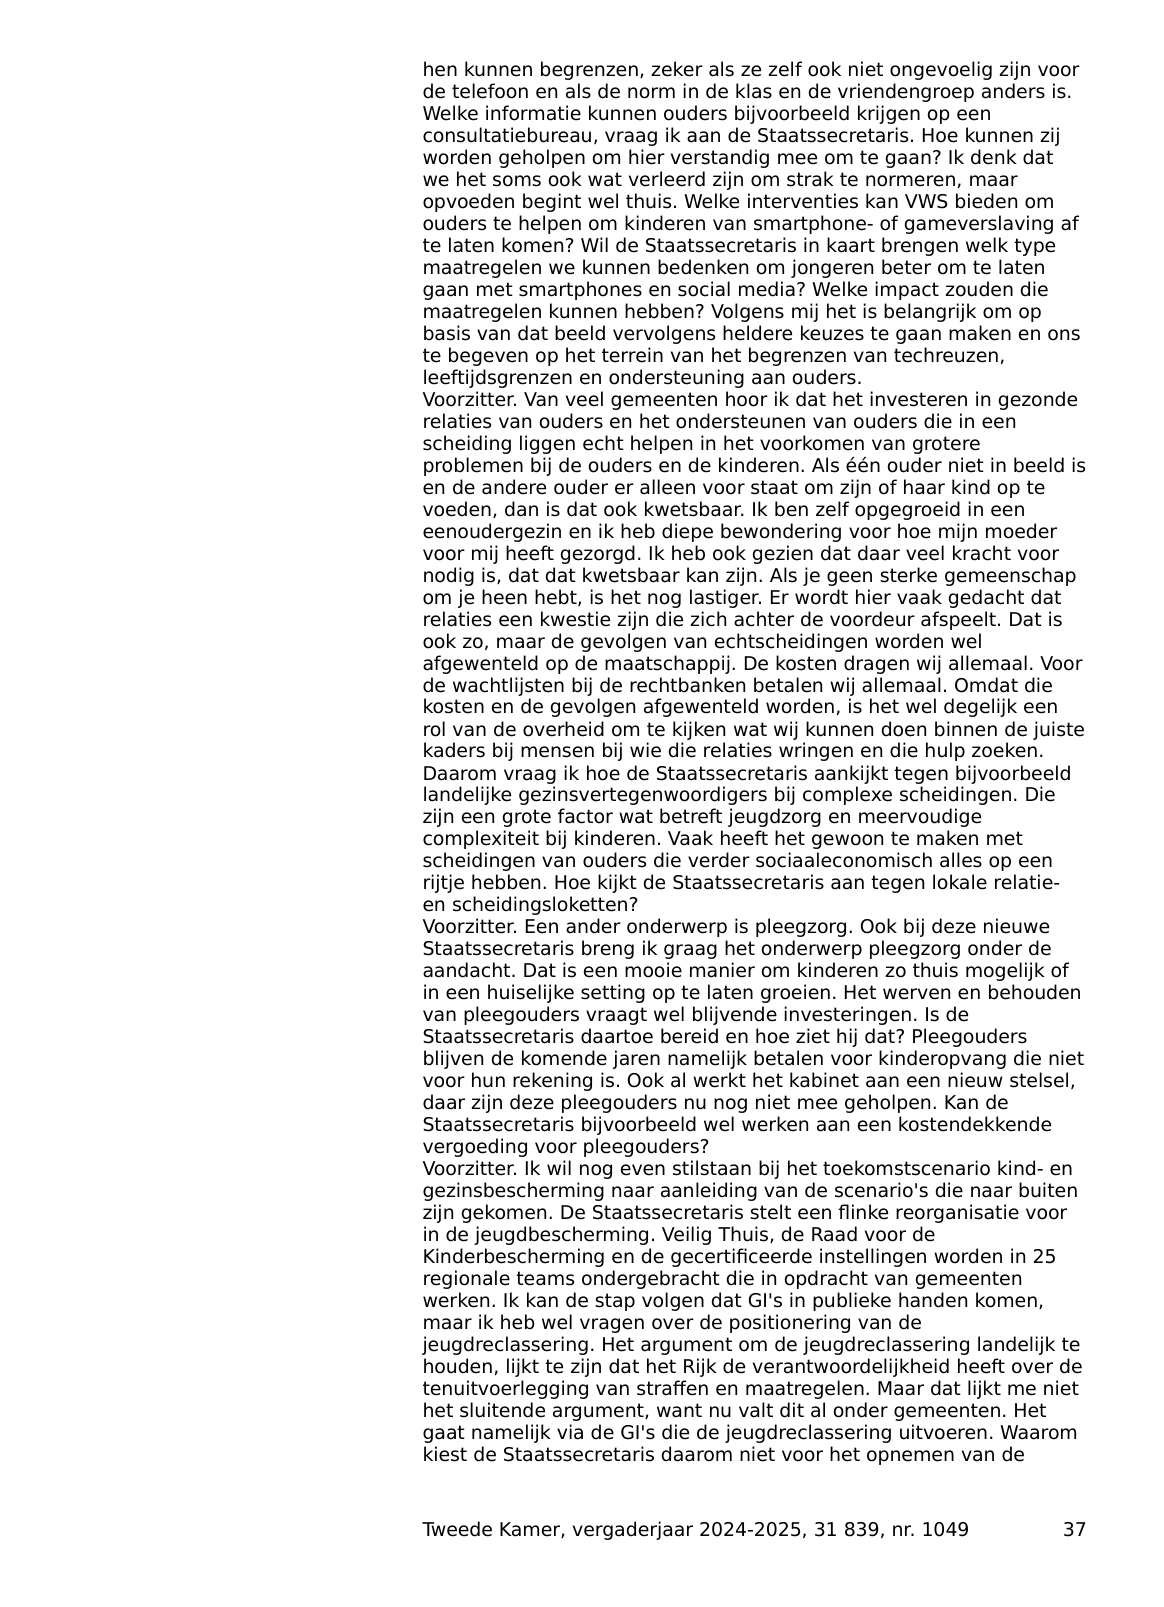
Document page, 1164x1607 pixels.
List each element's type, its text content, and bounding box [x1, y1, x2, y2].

text Voorzitter. Van veel gemeenten hoor ik dat het investeren in gezonde relaties van ouders en het ondersteunen van ouders die in een scheiding liggen echt helpen in het voorkomen van grotere problemen bij de ouders en de kinderen. Als één ouder niet in beeld is en de andere ouder er alleen voor staat om zijn of haar kind op te voeden, dan is dat ook kwetsbaar. Ik ben zelf opgegroeid in een eenoudergezin en ik heb diepe bewondering voor hoe mijn moeder voor mij heeft gezorgd. Ik heb ook gezien dat daar veel kracht voor nodig is, dat dat kwetsbaar kan zijn. Als je geen sterke gemeenschap om je heen hebt, is het nog lastiger. Er wordt hier vaak gedacht dat relaties een kwestie zijn die zich achter de voordeur afspeelt. Dat is ook zo, maar de gevolgen van echtscheidingen worden wel afgewenteld op de maatschappij. De kosten dragen wij allemaal. Voor de wachtlijsten bij de rechtbanken betalen wij allemaal. Omdat die kosten en de gevolgen afgewenteld worden, is het wel degelijk een rol van de overheid om te kijken wat wij kunnen doen binnen de juiste kaders bij mensen bij wie die relaties wringen en die hulp zoeken. Daarom vraag ik hoe de Staatssecretaris aankijkt tegen bijvoorbeeld landelijke gezinsvertegenwoordigers bij complexe scheidingen. Die zijn een grote factor wat betreft jeugdzorg en meervoudige complexiteit bij kinderen. Vaak heeft het gewoon te maken met scheidingen van ouders die verder sociaaleconomisch alles op een rijtje hebben. Hoe kijkt de Staatssecretaris aan tegen lokale relatie- en scheidingsloketten? [422, 389, 1087, 916]
text Voorzitter. Ik wil nog even stilstaan bij het toekomstscenario kind- en gezinsbescherming naar aanleiding van de scenario's die naar buiten zijn gekomen. De Staatssecretaris stelt een flinke reorganisatie voor in de jeugdbescherming. Veilig Thuis, de Raad voor de Kinderbescherming en de gecertificeerde instellingen worden in 25 regionale teams ondergebracht die in opdracht van gemeenten werken. Ik kan de stap volgen dat GI's in publieke handen komen, maar ik heb wel vragen over de positionering van de jeugdreclassering. Het argument om de jeugdreclassering landelijk te houden, lijkt te zijn dat het Rijk de verantwoordelijkheid heeft over de tenuitvoerlegging van straffen en maatregelen. Maar dat lijkt me niet het sluitende argument, want nu valt dit al onder gemeenten. Het gaat namelijk via de GI's die de jeugdreclassering uitvoeren. Waarom kiest de Staatssecretaris daarom niet voor het opnemen van de [422, 1158, 1087, 1466]
text hen kunnen begrenzen, zeker als ze zelf ook niet ongevoelig zijn voor de telefoon en als de norm in de klas en de vriendengroep anders is. Welke informatie kunnen ouders bijvoorbeeld krijgen op een consultatiebureau, vraag ik aan de Staatssecretaris. Hoe kunnen zij worden geholpen om hier verstandig mee om te gaan? Ik denk dat we het soms ook wat verleerd zijn om strak te normeren, maar opvoeden begint wel thuis. Welke interventies kan VWS bieden om ouders te helpen om kinderen van smartphone- of gameverslaving af te laten komen? Wil de Staatssecretaris in kaart brengen welk type maatregelen we kunnen bedenken om jongeren beter om te laten gaan met smartphones en social media? Welke impact zouden die maatregelen kunnen hebben? Volgens mij het is belangrijk om op basis van dat beeld vervolgens heldere keuzes te gaan maken en ons te begeven op het terrein van het begrenzen van techreuzen, leeftijdsgrenzen en ondersteuning aan ouders. [422, 59, 1087, 389]
text Voorzitter. Een ander onderwerp is pleegzorg. Ook bij deze nieuwe Staatssecretaris breng ik graag het onderwerp pleegzorg onder de aandacht. Dat is een mooie manier om kinderen zo thuis mogelijk of in een huiselijke setting op te laten groeien. Het werven en behouden van pleegouders vraagt wel blijvende investeringen. Is de Staatssecretaris daartoe bereid en hoe ziet hij dat? Pleegouders blijven de komende jaren namelijk betalen voor kinderopvang die niet voor hun rekening is. Ook al werkt het kabinet aan een nieuw stelsel, daar zijn deze pleegouders nu nog niet mee geholpen. Kan de Staatssecretaris bijvoorbeeld wel werken aan een kostendekkende vergoeding voor pleegouders? [422, 916, 1087, 1158]
